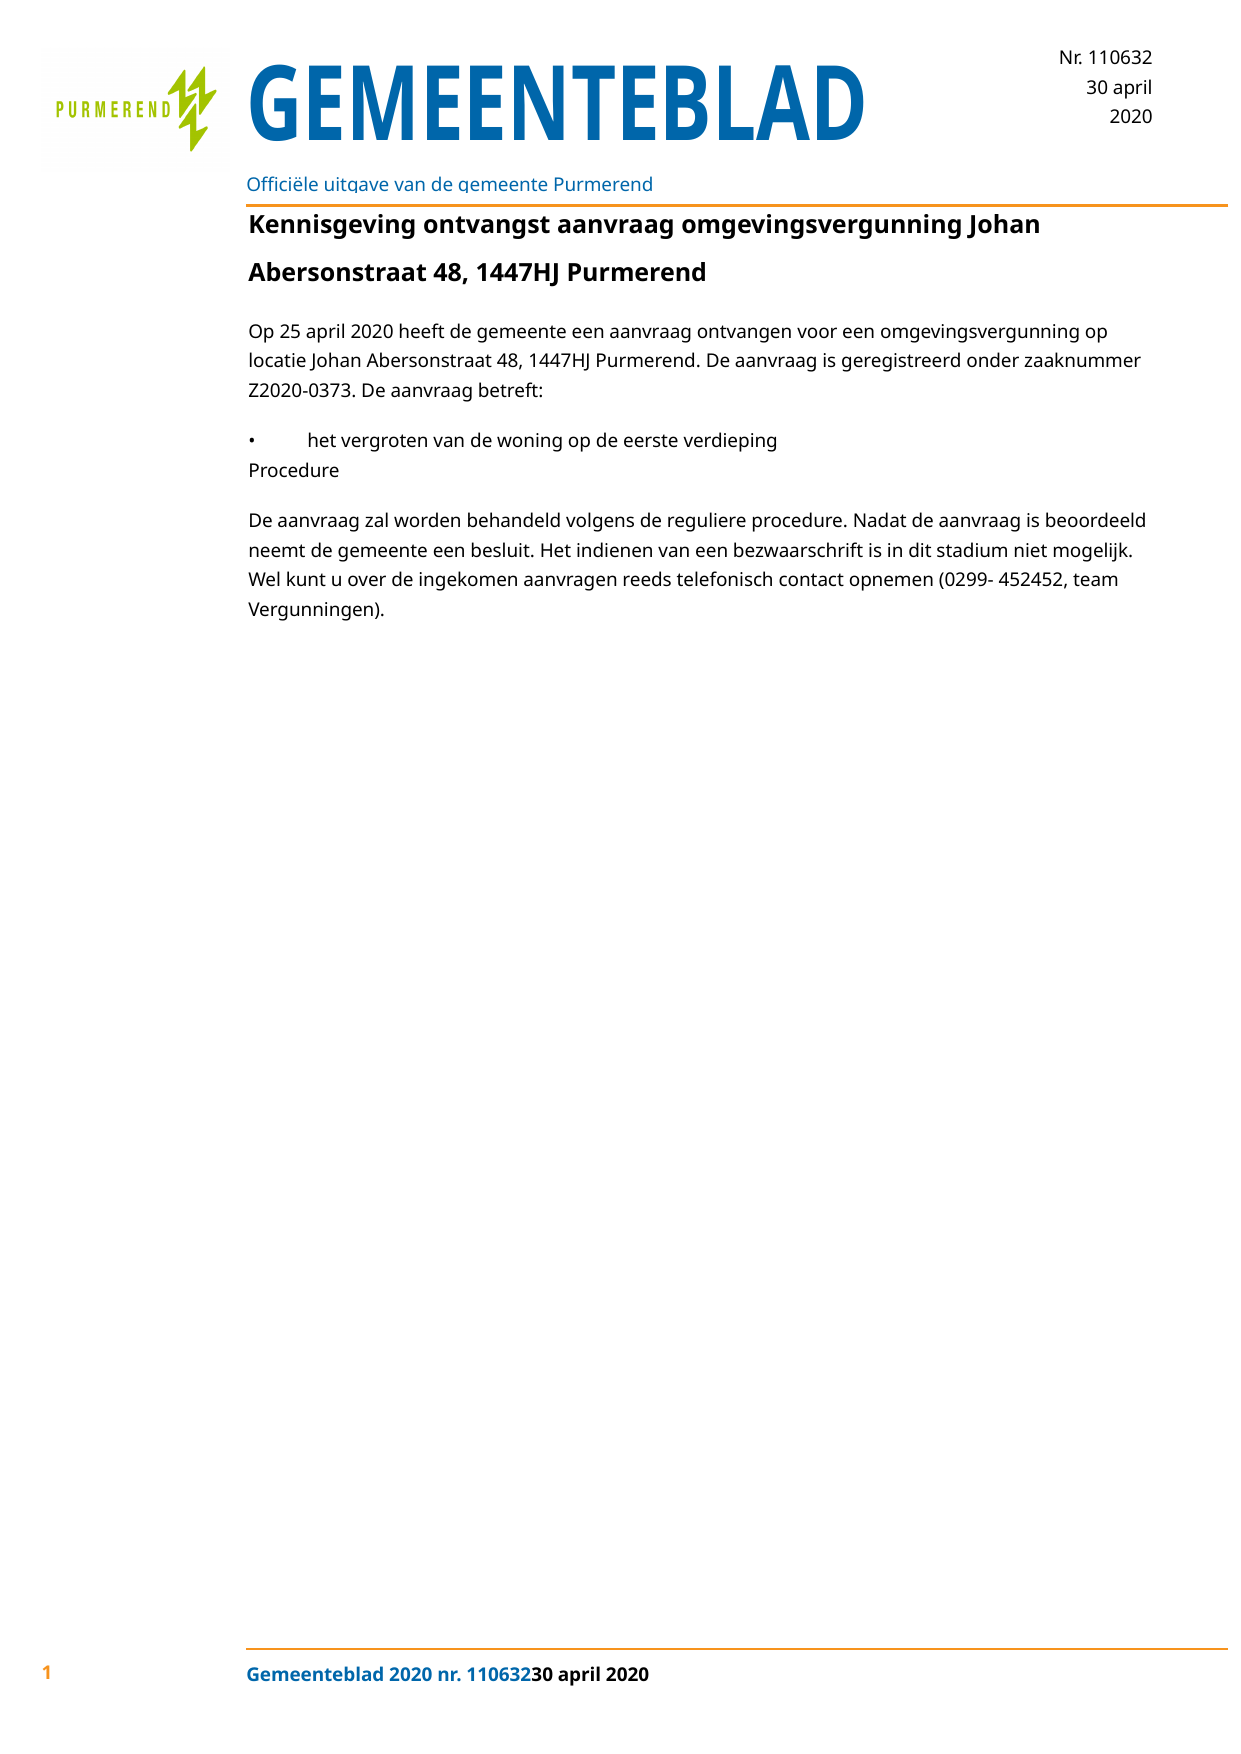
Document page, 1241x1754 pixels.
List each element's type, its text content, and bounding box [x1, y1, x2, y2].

text Op 25 april 2020 heeft de gemeente een aanvraag ontvangen voor een omgevingsvergunning op locatie Johan Abersonstraat 48, 1447HJ Purmerend. De aanvraag is geregistreerd onder zaaknummer Z2020-0373. De aanvraag betreft: [248, 318, 1152, 403]
text Kennisgeving ontvangst aanvraag omgevingsvergunning Johan Abersonstraat 48, 1447HJ Purmerend [248, 207, 1152, 288]
picture [41, 47, 231, 172]
list het vergroten van de woning op de eerste verdieping [248, 427, 1152, 453]
text Procedure [248, 457, 1152, 483]
text De aanvraag zal worden behandeld volgens de reguliere procedure. Nadat de aanvraag is beoordeeld neemt de gemeente een besluit. Het indienen van een bezwaarschrift is in dit stadium niet mogelijk. Wel kunt u over de ingekomen aanvragen reeds telefonisch contact opnemen (0299- 452452, team Vergunningen). [248, 507, 1152, 622]
